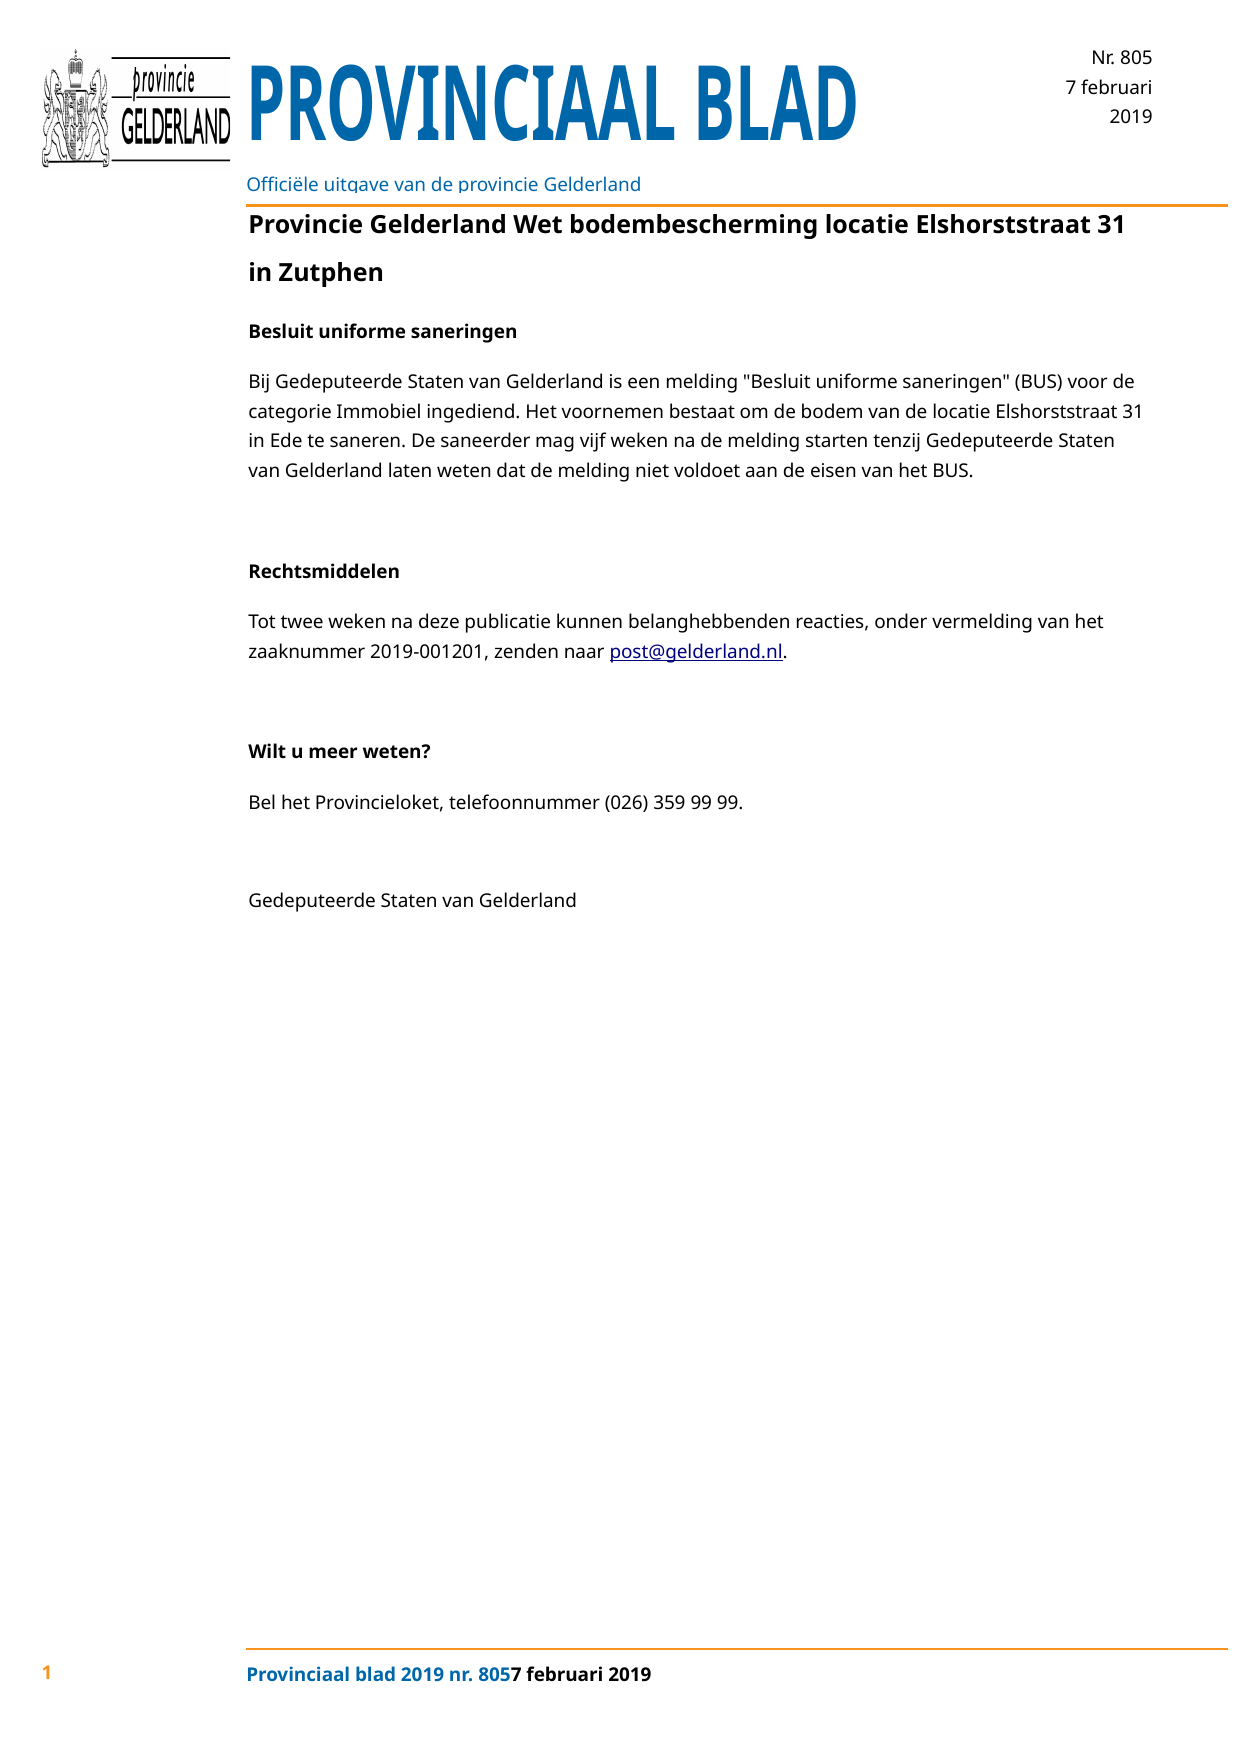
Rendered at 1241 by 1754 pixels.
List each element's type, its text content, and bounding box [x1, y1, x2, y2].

text Provincie Gelderland Wet bodembescherming locatie Elshorststraat 31 in Zutphen [248, 207, 1152, 288]
text Wilt u meer weten? [248, 739, 1152, 764]
text Besluit uniforme saneringen [248, 318, 1152, 344]
text Rechtsmiddelen [248, 558, 1152, 584]
text Gedeputeerde Staten van Gelderland [248, 887, 1152, 913]
text Bel het Provincieloket, telefoonnummer (026) 359 99 99. [248, 789, 1152, 815]
text Bij Gedeputeerde Staten van Gelderland is een melding "Besluit uniforme saneringen" (BUS) voor de categorie Immobiel ingediend. Het voornemen bestaat om de bodem van de locatie Elshorststraat 31 in Ede te saneren. De saneerder mag vijf weken na de melding starten tenzij Gedeputeerde Staten van Gelderland laten weten dat de melding niet voldoet aan de eisen van het BUS. [248, 368, 1152, 483]
text Tot twee weken na deze publicatie kunnen belanghebbenden reacties, onder vermelding van het zaaknummer 2019-001201, zenden naar post@gelderland.nl. [248, 608, 1152, 664]
picture [41, 47, 231, 172]
